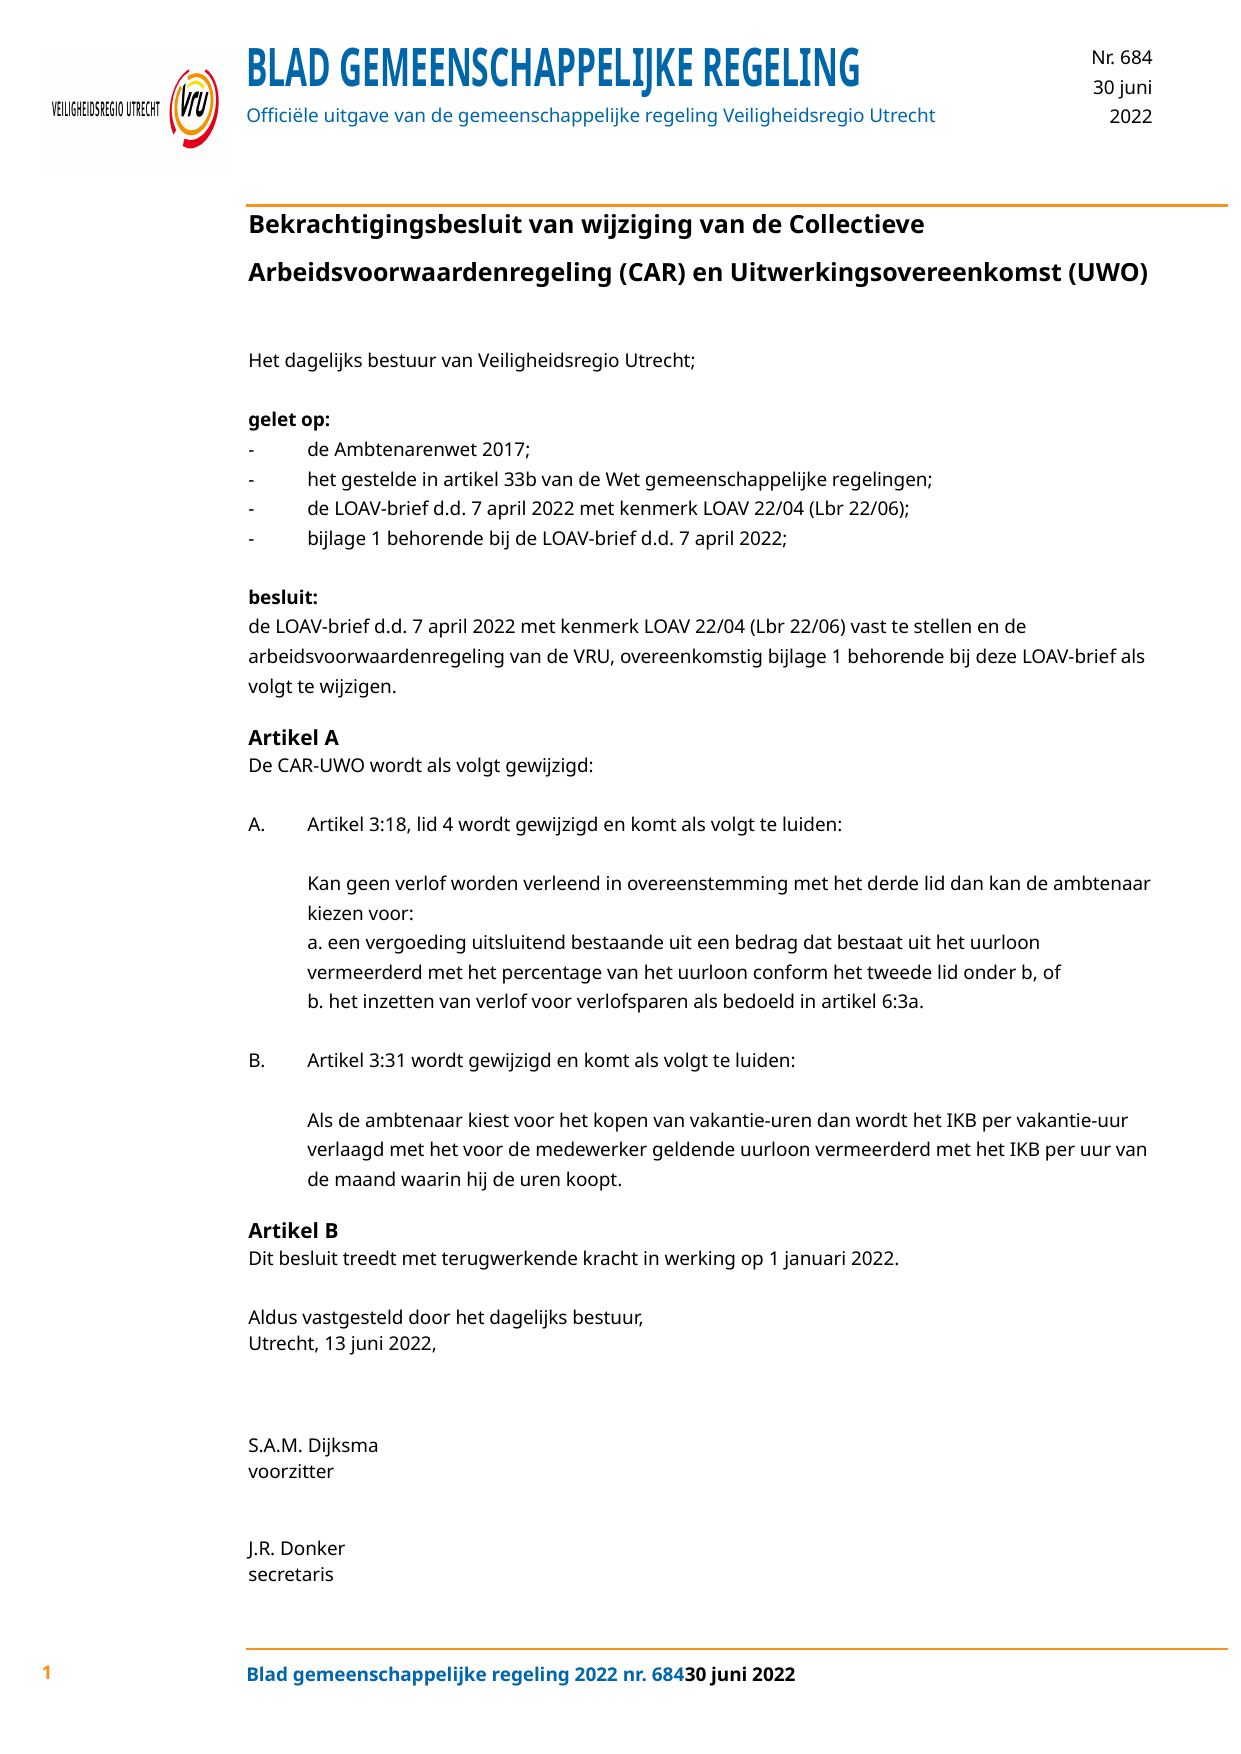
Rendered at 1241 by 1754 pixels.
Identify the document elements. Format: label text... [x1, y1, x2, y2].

list b. het inzetten van verlof voor verlofsparen als bedoeld in artikel 6:3a. [248, 988, 1152, 1014]
text Artikel B [248, 1216, 1152, 1245]
text voorzitter [248, 1458, 1152, 1484]
text secretaris [248, 1561, 1152, 1587]
picture [41, 47, 231, 172]
text De CAR-UWO wordt als volgt gewijzigd: [248, 752, 1152, 777]
text gelet op: [248, 407, 1152, 432]
text de LOAV-brief d.d. 7 april 2022 met kenmerk LOAV 22/04 (Lbr 22/06) vast te stellen en de arbeidsvoorwaardenregeling van de VRU, overeenkomstig bijlage 1 behorende bij deze LOAV-brief als volgt te wijzigen. [248, 614, 1152, 699]
text besluit: [248, 584, 1152, 610]
list Artikel 3:18, lid 4 wordt gewijzigd en komt als volgt te luiden: [248, 811, 1152, 837]
text Artikel A [248, 723, 1152, 752]
list het gestelde in artikel 33b van de Wet gemeenschappelijke regelingen; [248, 466, 1152, 492]
text J.R. Donker [248, 1536, 1152, 1561]
text Het dagelijks bestuur van Veiligheidsregio Utrecht; [248, 347, 1152, 373]
list a. een vergoeding uitsluitend bestaande uit een bedrag dat bestaat uit het uurloon vermeerderd met het percentage van het uurloon conform het tweede lid onder b, of [248, 929, 1152, 984]
text S.A.M. Dijksma [248, 1433, 1152, 1458]
list Als de ambtenaar kiest voor het kopen van vakantie-uren dan wordt het IKB per vakantie-uur verlaagd met het voor de medewerker geldende uurloon vermeerderd met het IKB per uur van de maand waarin hij de uren koopt. [248, 1107, 1152, 1192]
list Artikel 3:31 wordt gewijzigd en komt als volgt te luiden: [248, 1048, 1152, 1073]
text Aldus vastgesteld door het dagelijks bestuur, [248, 1304, 1152, 1330]
list de Ambtenarenwet 2017; [248, 436, 1152, 462]
text Bekrachtigingsbesluit van wijziging van de Collectieve Arbeidsvoorwaardenregeling (CAR) en Uitwerkingsovereenkomst (UWO) [248, 207, 1152, 288]
list bijlage 1 behorende bij de LOAV-brief d.d. 7 april 2022; [248, 525, 1152, 551]
list de LOAV-brief d.d. 7 april 2022 met kenmerk LOAV 22/04 (Lbr 22/06); [248, 495, 1152, 521]
text Utrecht, 13 juni 2022, [248, 1330, 1152, 1355]
text Dit besluit treedt met terugwerkende kracht in werking op 1 januari 2022. [248, 1245, 1152, 1271]
list Kan geen verlof worden verleend in overeenstemming met het derde lid dan kan de ambtenaar kiezen voor: [248, 870, 1152, 925]
